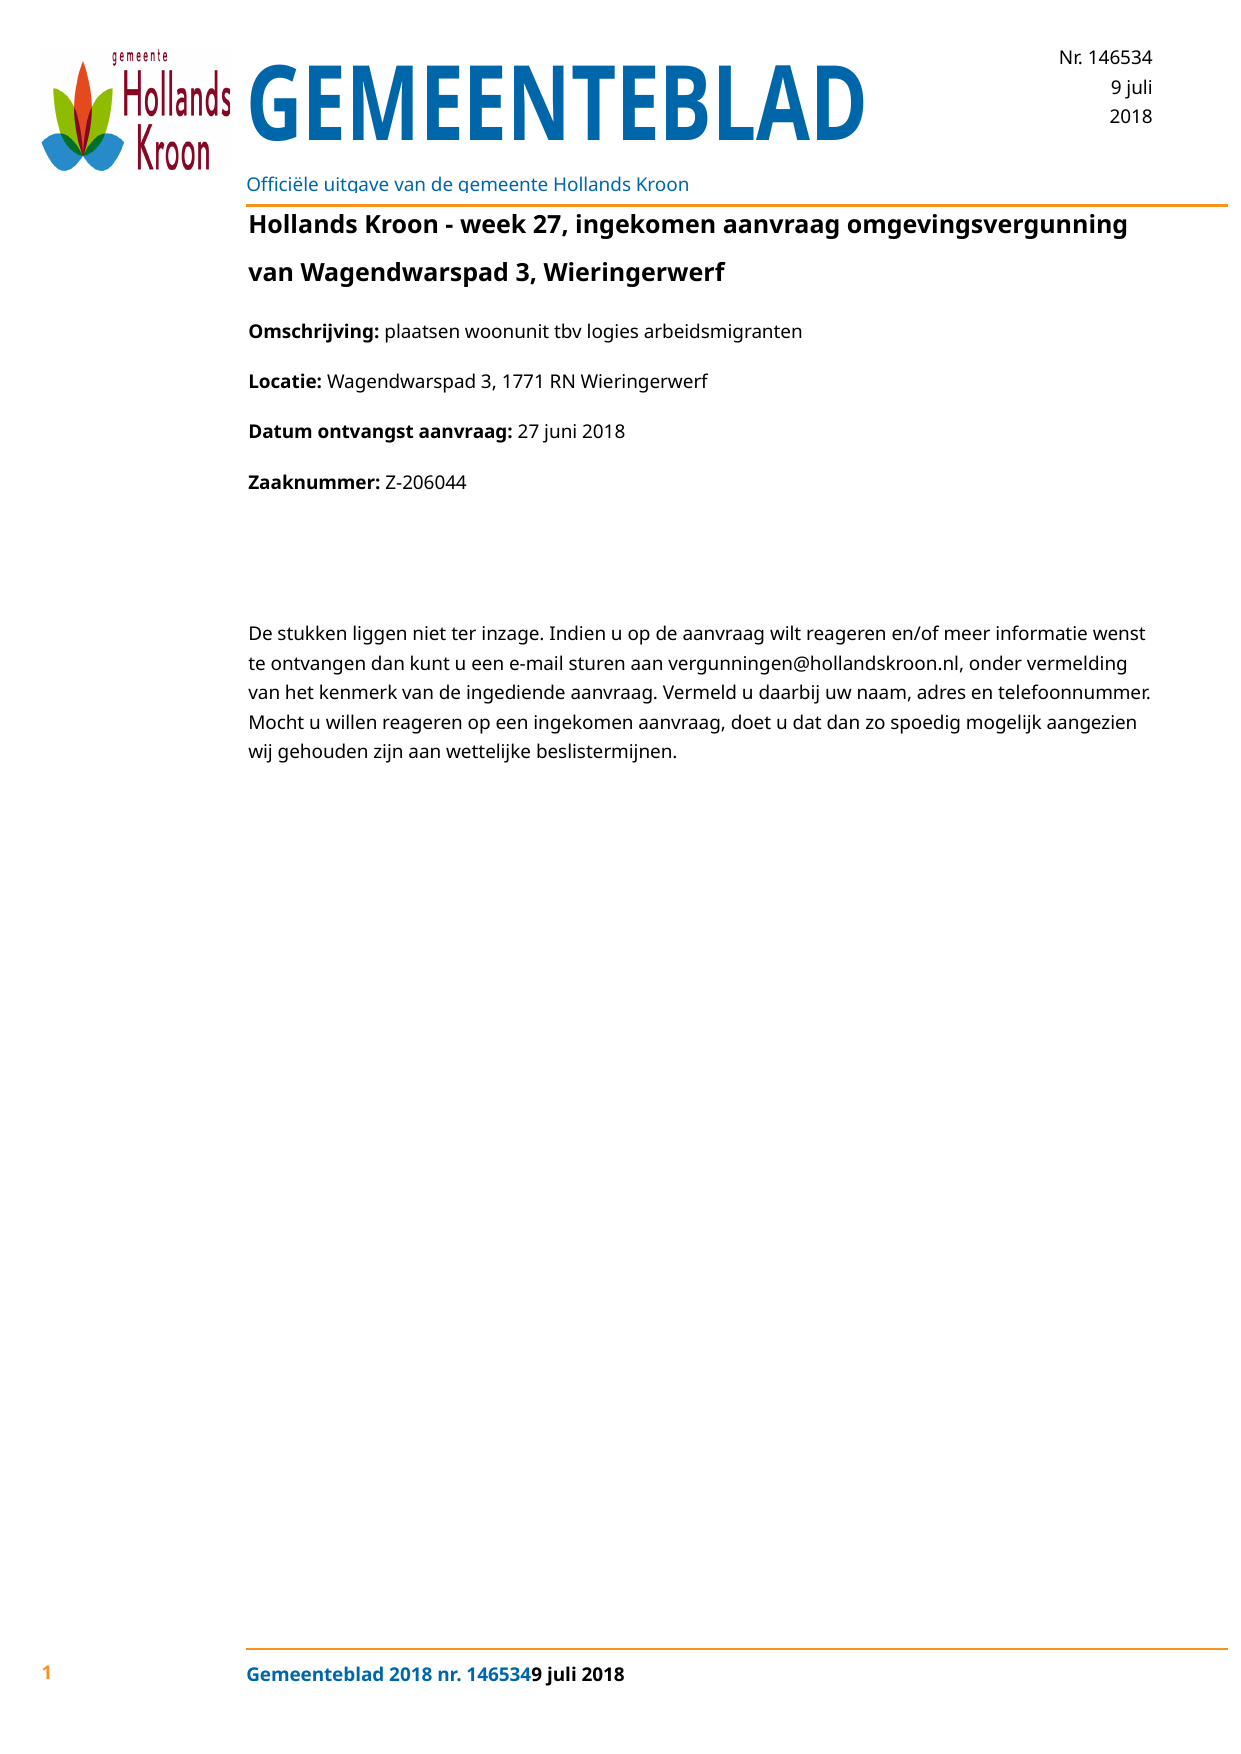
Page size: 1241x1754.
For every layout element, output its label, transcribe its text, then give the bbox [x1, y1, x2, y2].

text Datum ontvangst aanvraag: 27 juni 2018 [248, 419, 1152, 444]
text Omschrijving: plaatsen woonunit tbv logies arbeidsmigranten [248, 318, 1152, 344]
picture [41, 47, 231, 172]
text Hollands Kroon - week 27, ingekomen aanvraag omgevingsvergunning van Wagendwarspad 3, Wieringerwerf [248, 207, 1152, 288]
text De stukken liggen niet ter inzage. Indien u op de aanvraag wilt reageren en/of meer informatie wenst te ontvangen dan kunt u een e-mail sturen aan vergunningen@hollandskroon.nl, onder vermelding van het kenmerk van de ingediende aanvraag. Vermeld u daarbij uw naam, adres en telefoonnummer. Mocht u willen reageren op een ingekomen aanvraag, doet u dat dan zo spoedig mogelijk aangezien wij gehouden zijn aan wettelijke beslistermijnen. [248, 620, 1152, 764]
text Zaaknummer: Z-206044 [248, 469, 1152, 495]
text Locatie: Wagendwarspad 3, 1771 RN Wieringerwerf [248, 368, 1152, 394]
